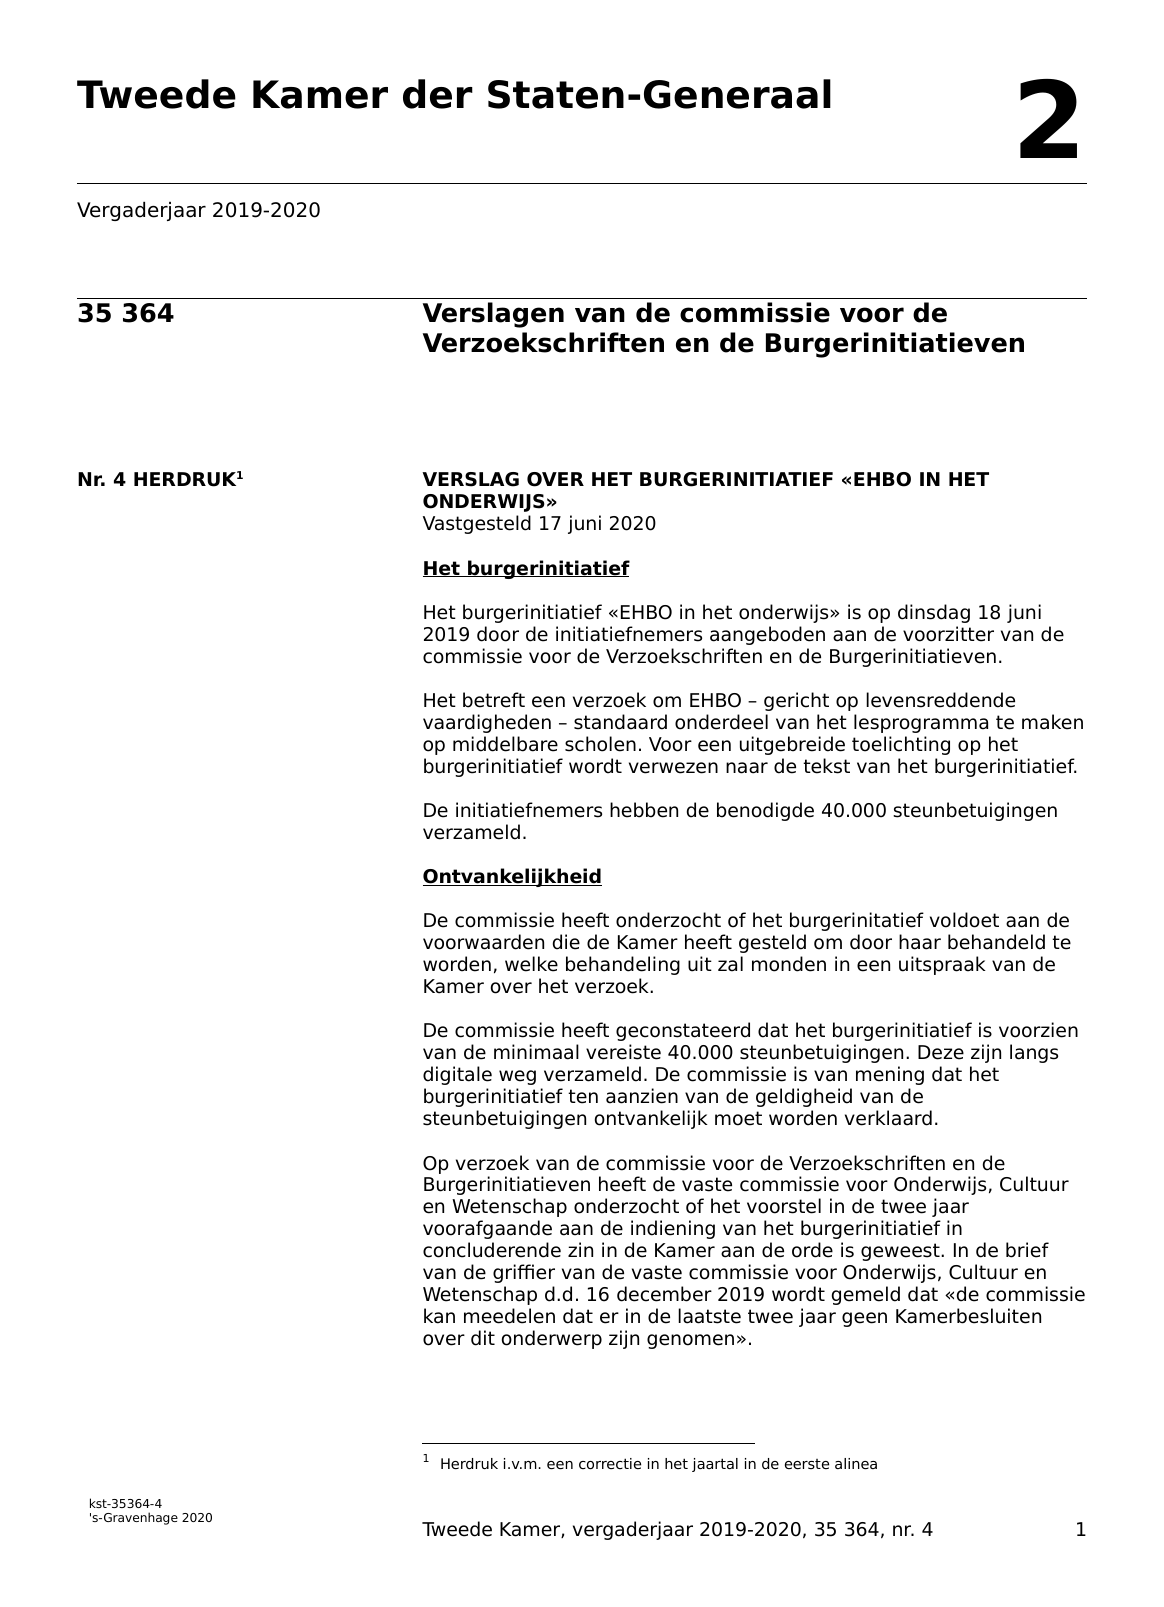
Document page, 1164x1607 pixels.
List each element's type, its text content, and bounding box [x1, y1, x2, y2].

text Op verzoek van de commissie voor de Verzoekschriften en de Burgerinitiatieven heeft de vaste commissie voor Onderwijs, Cultuur en Wetenschap onderzocht of het voorstel in de twee jaar voorafgaande aan de indiening van het burgerinitiatief in concluderende zin in de Kamer aan de orde is geweest. In de brief van de griffier van de vaste commissie voor Onderwijs, Cultuur en Wetenschap d.d. 16 december 2019 wordt gemeld dat «de commissie kan meedelen dat er in de laatste twee jaar geen Kamerbesluiten over dit onderwerp zijn genomen». [422, 1152, 1087, 1350]
text De initiatiefnemers hebben de benodigde 40.000 steunbetuigingen verzameld. [422, 800, 1087, 844]
text Het betreft een verzoek om EHBO – gericht op levensreddende vaardigheden – standaard onderdeel van het lesprogramma te maken op middelbare scholen. Voor een uitgebreide toelichting op het burgerinitiatief wordt verwezen naar de tekst van het burgerinitiatief. [422, 690, 1087, 778]
table_cell Vergaderjaar 2019-2020 [77, 184, 1087, 298]
text kst-35364-4 [88, 1497, 323, 1511]
text 's-Gravenhage 2020 [88, 1511, 323, 1525]
table_header 2 [886, 59, 1087, 183]
text Vastgesteld 17 juni 2020 [422, 513, 1087, 535]
subtitle Het burgerinitiatief [422, 557, 1087, 579]
subtitle 35 364 Verslagen van de commissie voor de Verzoekschriften en de Burgerinitiatieven [77, 299, 1087, 358]
subtitle Nr. 4 HERDRUK VERSLAG OVER HET BURGERINITIATIEF «EHBO IN HET ONDERWIJS» [77, 469, 1087, 513]
table_header Tweede Kamer der Staten-Generaal [77, 59, 886, 183]
text Het burgerinitiatief «EHBO in het onderwijs» is op dinsdag 18 juni 2019 door de initiatiefnemers aangeboden aan de voorzitter van de commissie voor de Verzoekschriften en de Burgerinitiatieven. [422, 602, 1087, 668]
text De commissie heeft geconstateerd dat het burgerinitiatief is voorzien van de minimaal vereiste 40.000 steunbetuigingen. Deze zijn langs digitale weg verzameld. De commissie is van mening dat het burgerinitiatief ten aanzien van de geldigheid van de steunbetuigingen ontvankelijk moet worden verklaard. [422, 1020, 1087, 1130]
subtitle Ontvankelijkheid [422, 866, 1087, 888]
text De commissie heeft onderzocht of het burgerinitatief voldoet aan de voorwaarden die de Kamer heeft gesteld om door haar behandeld te worden, welke behandeling uit zal monden in een uitspraak van de Kamer over het verzoek. [422, 910, 1087, 998]
text Herdruk i.v.m. een correctie in het jaartal in de eerste alinea [422, 1452, 1087, 1474]
